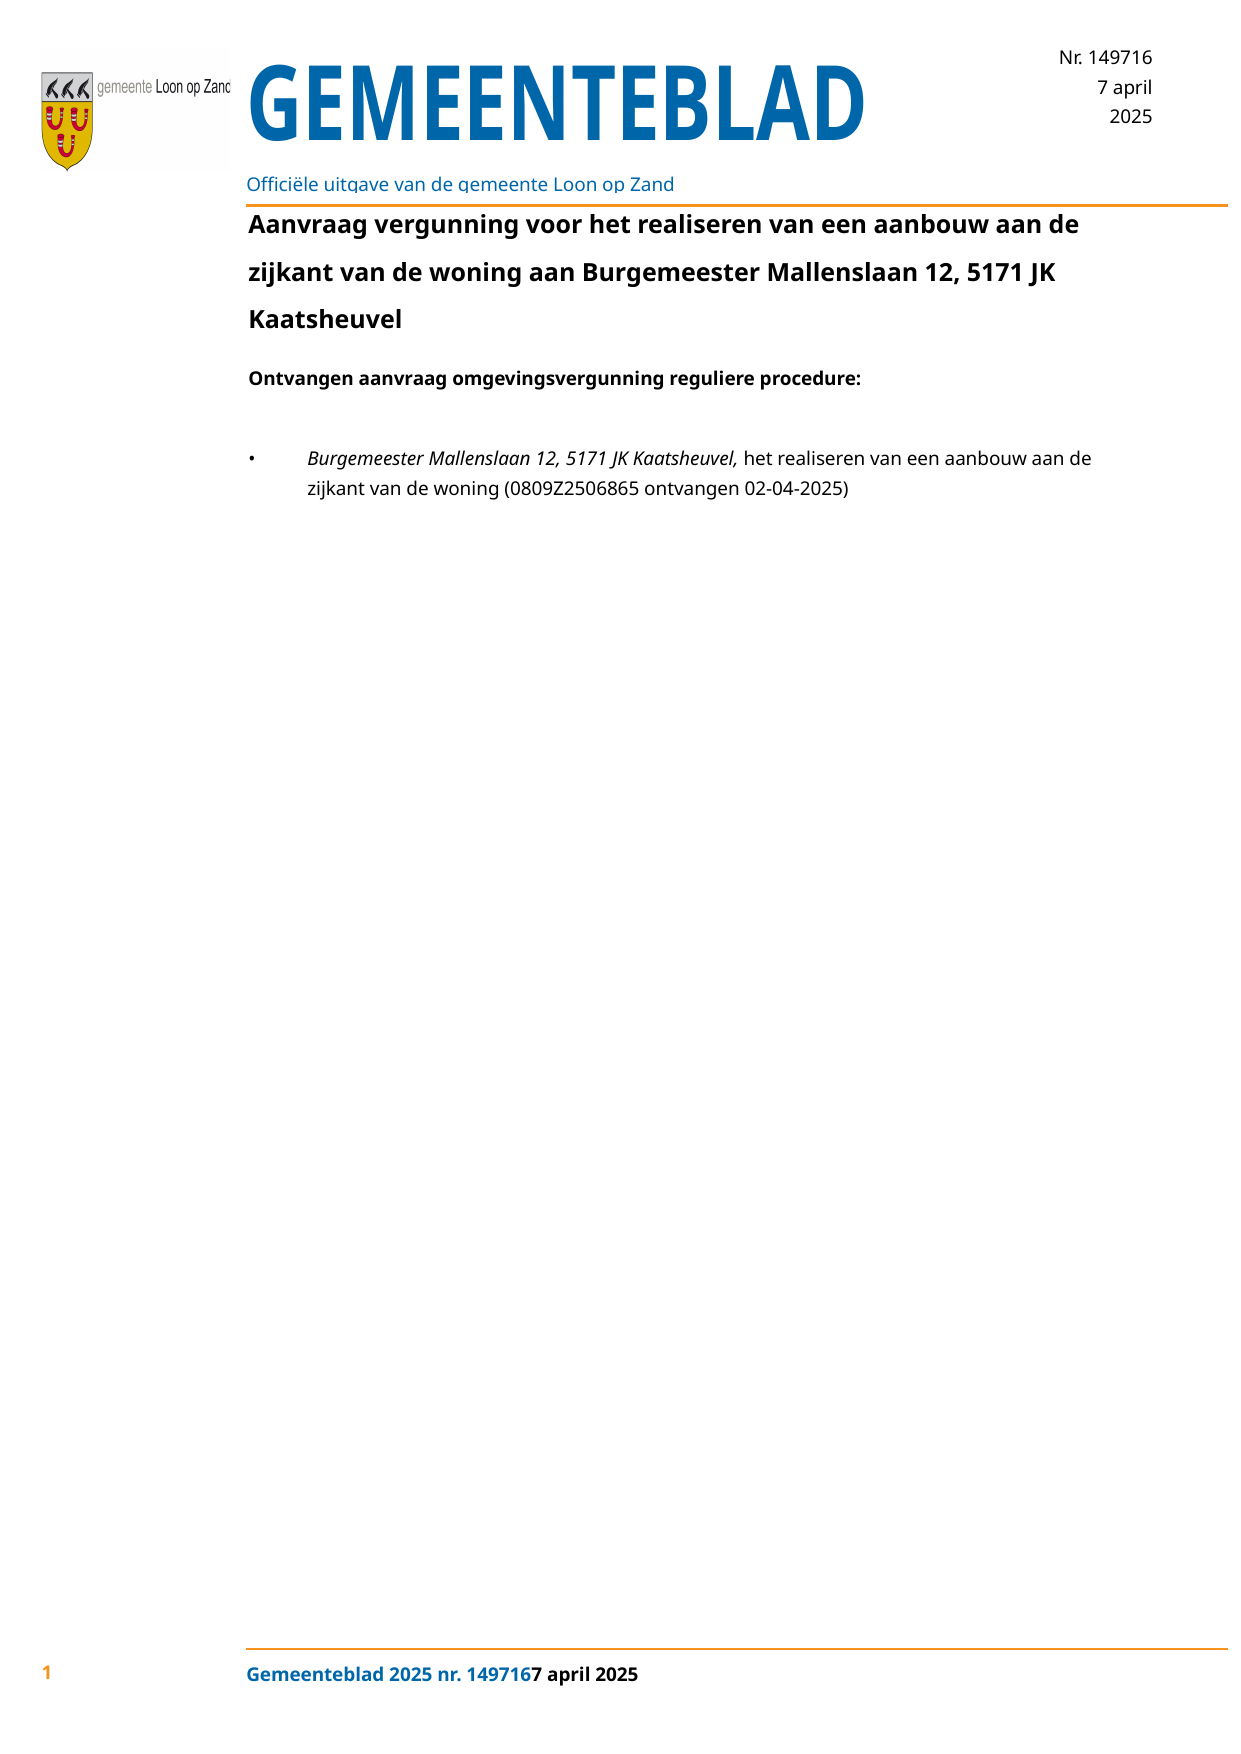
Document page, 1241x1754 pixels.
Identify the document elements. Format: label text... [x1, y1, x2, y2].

picture [41, 47, 231, 172]
text Ontvangen aanvraag omgevingsvergunning reguliere procedure: [248, 366, 1152, 391]
list Burgemeester Mallenslaan 12, 5171 JK Kaatsheuvel, het realiseren van een aanbouw aan de zijkant van de woning (0809Z2506865 ontvangen 02-04-2025) [248, 446, 1152, 501]
text Aanvraag vergunning voor het realiseren van een aanbouw aan de zijkant van de woning aan Burgemeester Mallenslaan 12, 5171 JK Kaatsheuvel [248, 207, 1152, 336]
